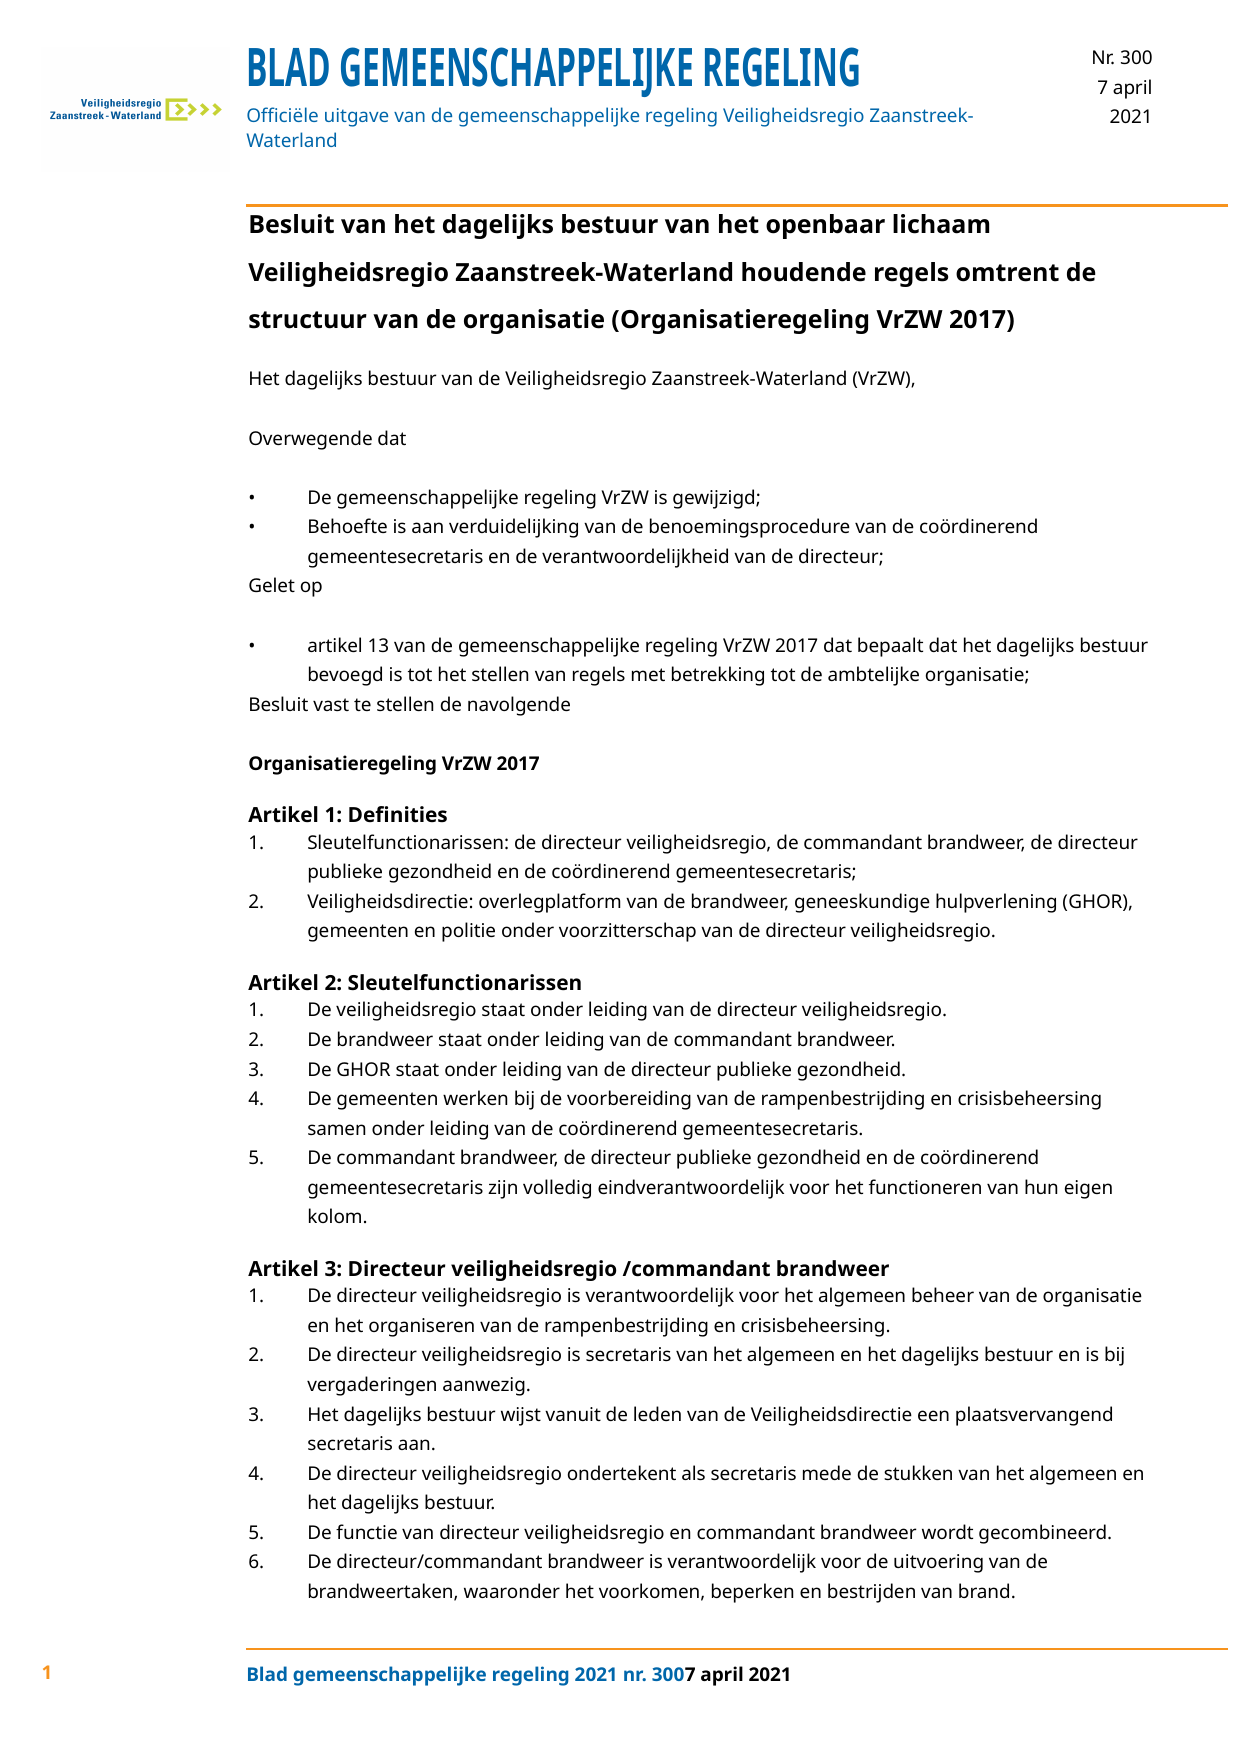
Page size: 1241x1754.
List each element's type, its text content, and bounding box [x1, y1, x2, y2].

list De directeur/commandant brandweer is verantwoordelijk voor de uitvoering van de brandweertaken, waaronder het voorkomen, beperken en bestrijden van brand. [248, 1549, 1152, 1604]
text Artikel 1: Definities [248, 801, 1152, 829]
text Artikel 3: Directeur veiligheidsregio /commandant brandweer [248, 1254, 1152, 1282]
list De GHOR staat onder leiding van de directeur publieke gezondheid. [248, 1056, 1152, 1081]
text Het dagelijks bestuur van de Veiligheidsregio Zaanstreek-Waterland (VrZW), [248, 366, 1152, 391]
text Besluit van het dagelijks bestuur van het openbaar lichaam Veiligheidsregio Zaanstreek-Waterland houdende regels omtrent de structuur van de organisatie (Organisatieregeling VrZW 2017) [248, 207, 1152, 336]
list Sleutelfunctionarissen: de directeur veiligheidsregio, de commandant brandweer, de directeur publieke gezondheid en de coördinerend gemeentesecretaris; [248, 829, 1152, 884]
list De gemeenschappelijke regeling VrZW is gewijzigd; [248, 484, 1152, 509]
text Gelet op [248, 573, 1152, 598]
list Behoefte is aan verduidelijking van de benoemingsprocedure van de coördinerend gemeentesecretaris en de verantwoordelijkheid van de directeur; [248, 513, 1152, 569]
list De directeur veiligheidsregio is verantwoordelijk voor het algemeen beheer van de organisatie en het organiseren van de rampenbestrijding en crisisbeheersing. [248, 1282, 1152, 1338]
list De commandant brandweer, de directeur publieke gezondheid en de coördinerend gemeentesecretaris zijn volledig eindverantwoordelijk voor het functioneren van hun eigen kolom. [248, 1144, 1152, 1229]
list De veiligheidsregio staat onder leiding van de directeur veiligheidsregio. [248, 997, 1152, 1022]
list De brandweer staat onder leiding van de commandant brandweer. [248, 1026, 1152, 1052]
list Het dagelijks bestuur wijst vanuit de leden van de Veiligheidsdirectie een plaatsvervangend secretaris aan. [248, 1401, 1152, 1456]
text Besluit vast te stellen de navolgende [248, 691, 1152, 717]
text Overwegende dat [248, 425, 1152, 450]
picture [41, 47, 231, 172]
list Veiligheidsdirectie: overlegplatform van de brandweer, geneeskundige hulpverlening (GHOR), gemeenten en politie onder voorzitterschap van de directeur veiligheidsregio. [248, 888, 1152, 943]
list De directeur veiligheidsregio ondertekent als secretaris mede de stukken van het algemeen en het dagelijks bestuur. [248, 1460, 1152, 1515]
list De directeur veiligheidsregio is secretaris van het algemeen en het dagelijks bestuur en is bij vergaderingen aanwezig. [248, 1342, 1152, 1397]
text Artikel 2: Sleutelfunctionarissen [248, 968, 1152, 997]
list De functie van directeur veiligheidsregio en commandant brandweer wordt gecombineerd. [248, 1519, 1152, 1545]
text Organisatieregeling VrZW 2017 [248, 750, 1152, 776]
list artikel 13 van de gemeenschappelijke regeling VrZW 2017 dat bepaalt dat het dagelijks bestuur bevoegd is tot het stellen van regels met betrekking tot de ambtelijke organisatie; [248, 632, 1152, 687]
list De gemeenten werken bij de voorbereiding van de rampenbestrijding en crisisbeheersing samen onder leiding van de coördinerend gemeentesecretaris. [248, 1085, 1152, 1141]
